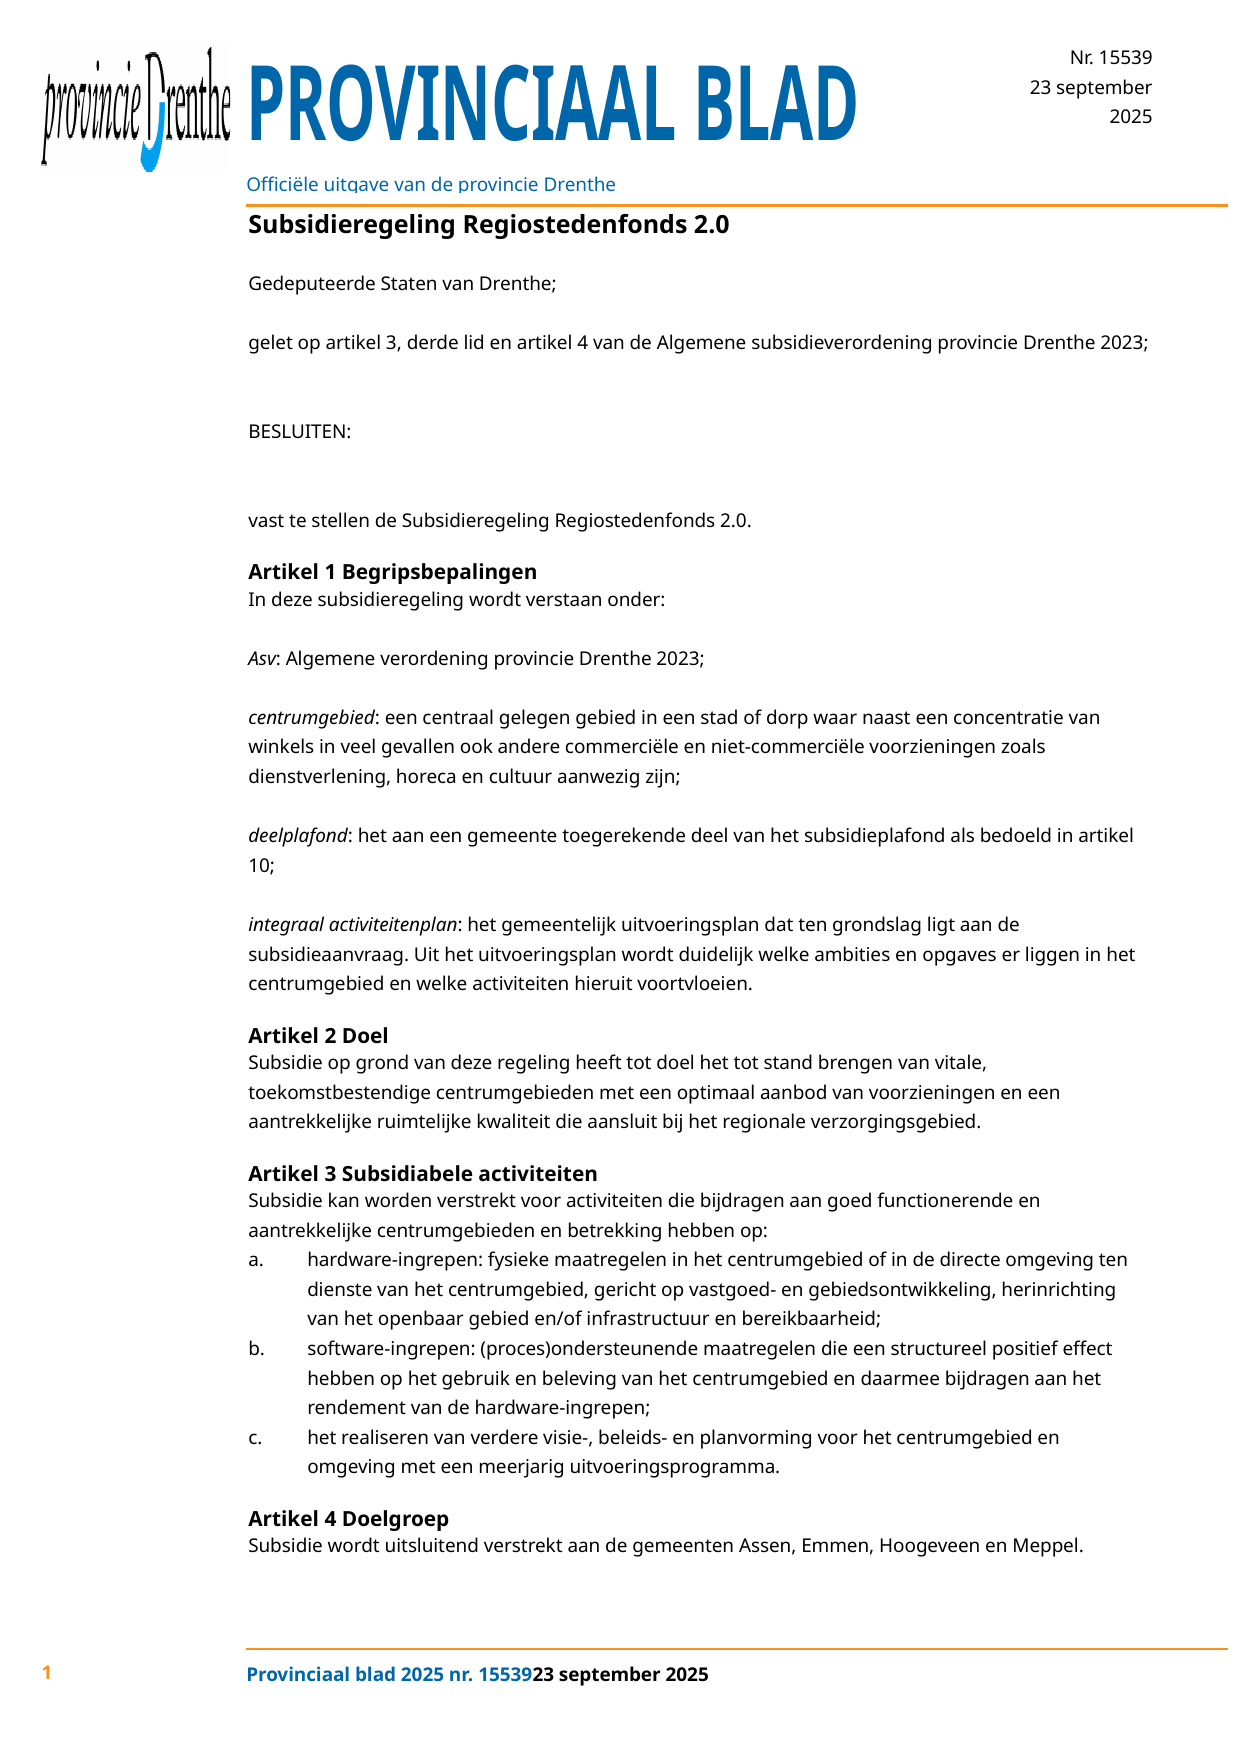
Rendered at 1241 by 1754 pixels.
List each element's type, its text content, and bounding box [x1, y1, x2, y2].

text Artikel 3 Subsidiabele activiteiten [248, 1159, 1152, 1187]
list het realiseren van verdere visie-, beleids- en planvorming voor het centrumgebied en omgeving met een meerjarig uitvoeringsprogramma. [248, 1424, 1152, 1479]
text In deze subsidieregeling wordt verstaan onder: [248, 586, 1152, 612]
text centrumgebied: een centraal gelegen gebied in een stad of dorp waar naast een concentratie van winkels in veel gevallen ook andere commerciële en niet-commerciële voorzieningen zoals dienstverlening, horeca en cultuur aanwezig zijn; [248, 704, 1152, 789]
text BESLUITEN: [248, 418, 1152, 444]
text Artikel 4 Doelgroep [248, 1504, 1152, 1532]
list hardware-ingrepen: fysieke maatregelen in het centrumgebied of in de directe omgeving ten dienste van het centrumgebied, gericht op vastgoed- en gebiedsontwikkeling, herinrichting van het openbaar gebied en/of infrastructuur en bereikbaarheid; [248, 1246, 1152, 1331]
text Subsidie kan worden verstrekt voor activiteiten die bijdragen aan goed functionerende en aantrekkelijke centrumgebieden en betrekking hebben op: [248, 1187, 1152, 1243]
text Artikel 2 Doel [248, 1021, 1152, 1049]
text Asv: Algemene verordening provincie Drenthe 2023; [248, 645, 1152, 671]
text Gedeputeerde Staten van Drenthe; [248, 270, 1152, 296]
list software-ingrepen: (proces)ondersteunende maatregelen die een structureel positief effect hebben op het gebruik en beleving van het centrumgebied en daarmee bijdragen aan het rendement van de hardware-ingrepen; [248, 1335, 1152, 1420]
text Artikel 1 Begripsbepalingen [248, 557, 1152, 586]
text vast te stellen de Subsidieregeling Regiostedenfonds 2.0. [248, 507, 1152, 533]
text Subsidie wordt uitsluitend verstrekt aan de gemeenten Assen, Emmen, Hoogeveen en Meppel. [248, 1532, 1152, 1558]
text Subsidie op grond van deze regeling heeft tot doel het tot stand brengen van vitale, toekomstbestendige centrumgebieden met een optimaal aanbod van voorzieningen en een aantrekkelijke ruimtelijke kwaliteit die aansluit bij het regionale verzorgingsgebied. [248, 1049, 1152, 1134]
picture [41, 47, 231, 172]
text deelplafond: het aan een gemeente toegerekende deel van het subsidieplafond als bedoeld in artikel 10; [248, 822, 1152, 878]
text gelet op artikel 3, derde lid en artikel 4 van de Algemene subsidieverordening provincie Drenthe 2023; [248, 329, 1152, 355]
text integraal activiteitenplan: het gemeentelijk uitvoeringsplan dat ten grondslag ligt aan de subsidieaanvraag. Uit het uitvoeringsplan wordt duidelijk welke ambities en opgaves er liggen in het centrumgebied en welke activiteiten hieruit voortvloeien. [248, 911, 1152, 996]
text Subsidieregeling Regiostedenfonds 2.0 [248, 207, 1152, 241]
